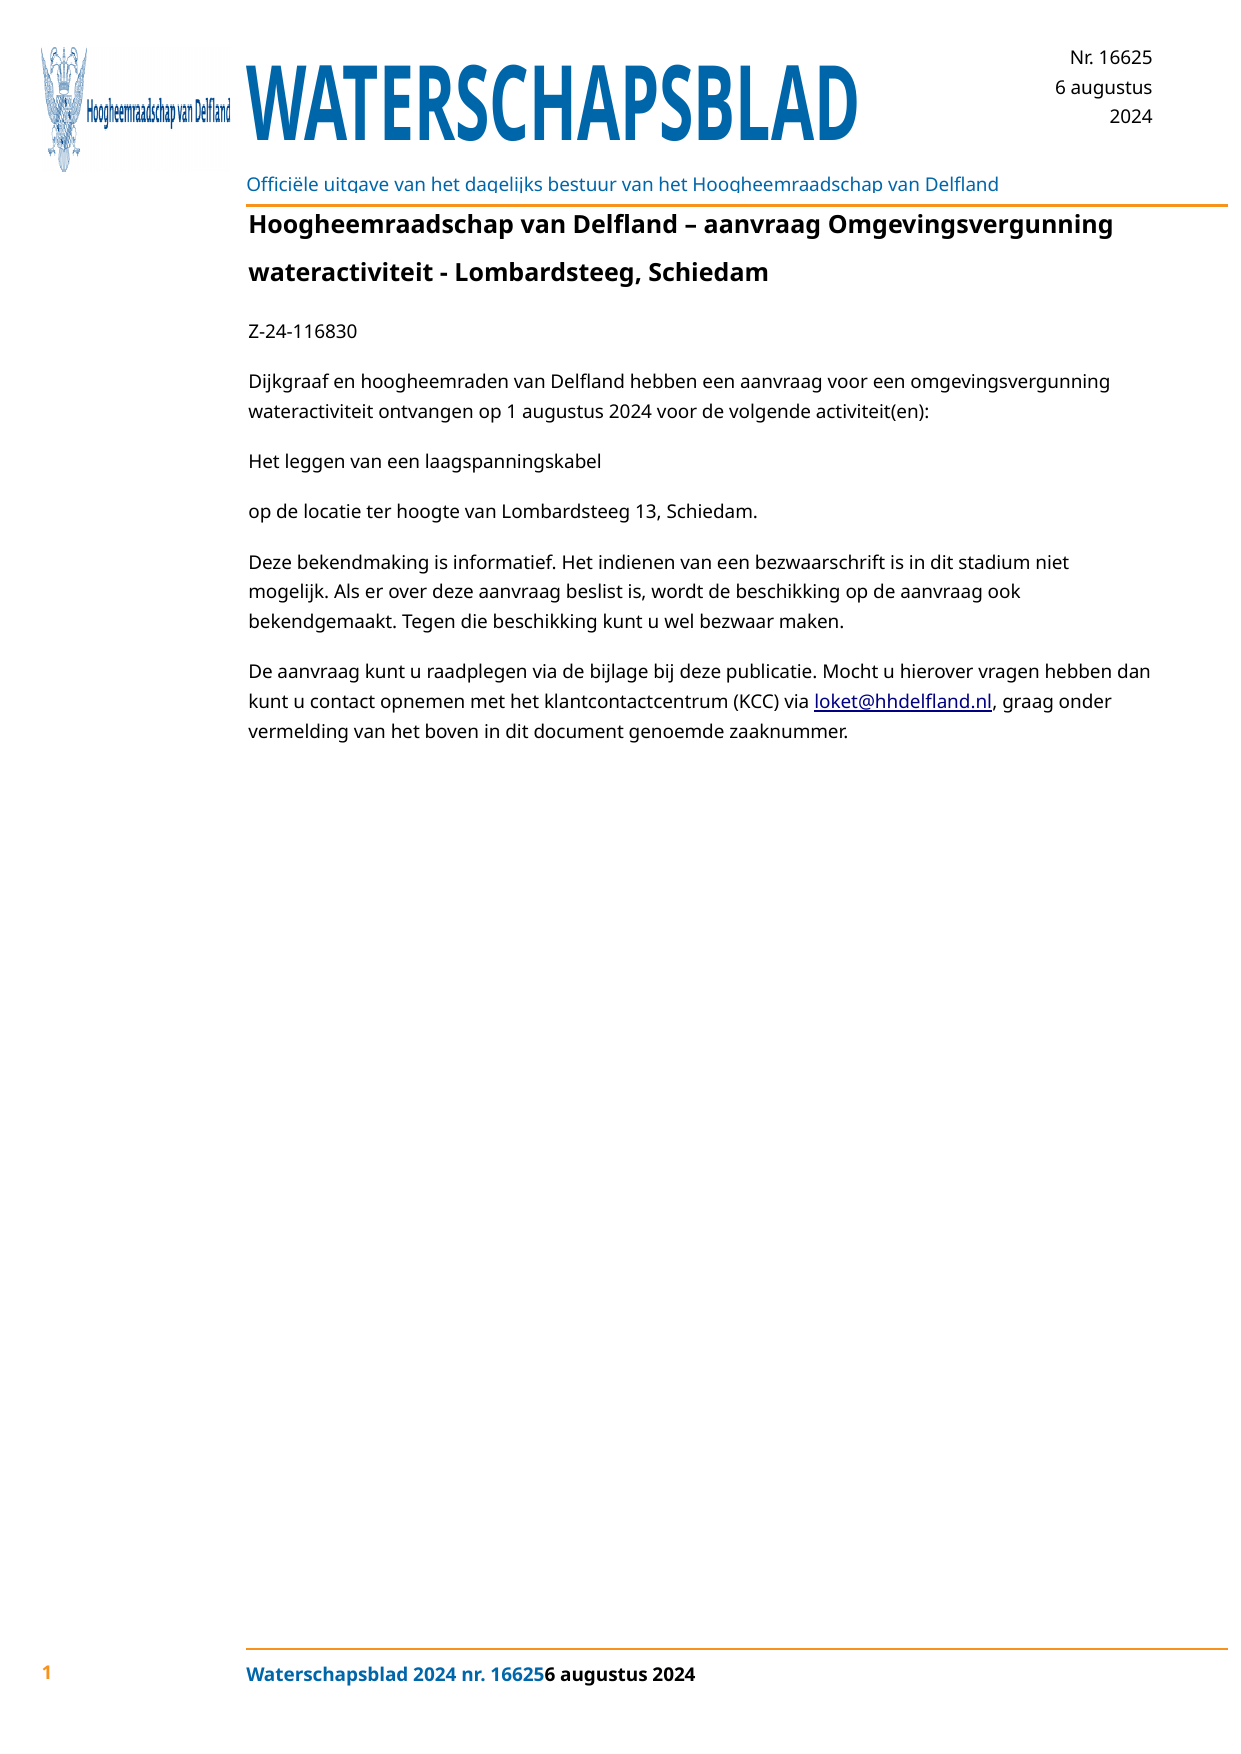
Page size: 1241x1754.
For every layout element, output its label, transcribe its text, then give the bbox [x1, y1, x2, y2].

text Dijkgraaf en hoogheemraden van Delfland hebben een aanvraag voor een omgevingsvergunning wateractiviteit ontvangen op 1 augustus 2024 voor de volgende activiteit(en): [248, 368, 1152, 424]
text De aanvraag kunt u raadplegen via de bijlage bij deze publicatie. Mocht u hierover vragen hebben dan kunt u contact opnemen met het klantcontactcentrum (KCC) via loket@hhdelfland.nl, graag onder vermelding van het boven in dit document genoemde zaaknummer. [248, 659, 1152, 744]
text Deze bekendmaking is informatief. Het indienen van een bezwaarschrift is in dit stadium niet mogelijk. Als er over deze aanvraag beslist is, wordt de beschikking op de aanvraag ook bekendgemaakt. Tegen die beschikking kunt u wel bezwaar maken. [248, 549, 1152, 634]
text Z-24-116830 [248, 318, 1152, 344]
text op de locatie ter hoogte van Lombardsteeg 13, Schiedam. [248, 499, 1152, 524]
text Hoogheemraadschap van Delfland – aanvraag Omgevingsvergunning wateractiviteit - Lombardsteeg, Schiedam [248, 207, 1152, 288]
picture [41, 47, 231, 172]
text Het leggen van een laagspanningskabel [248, 448, 1152, 474]
